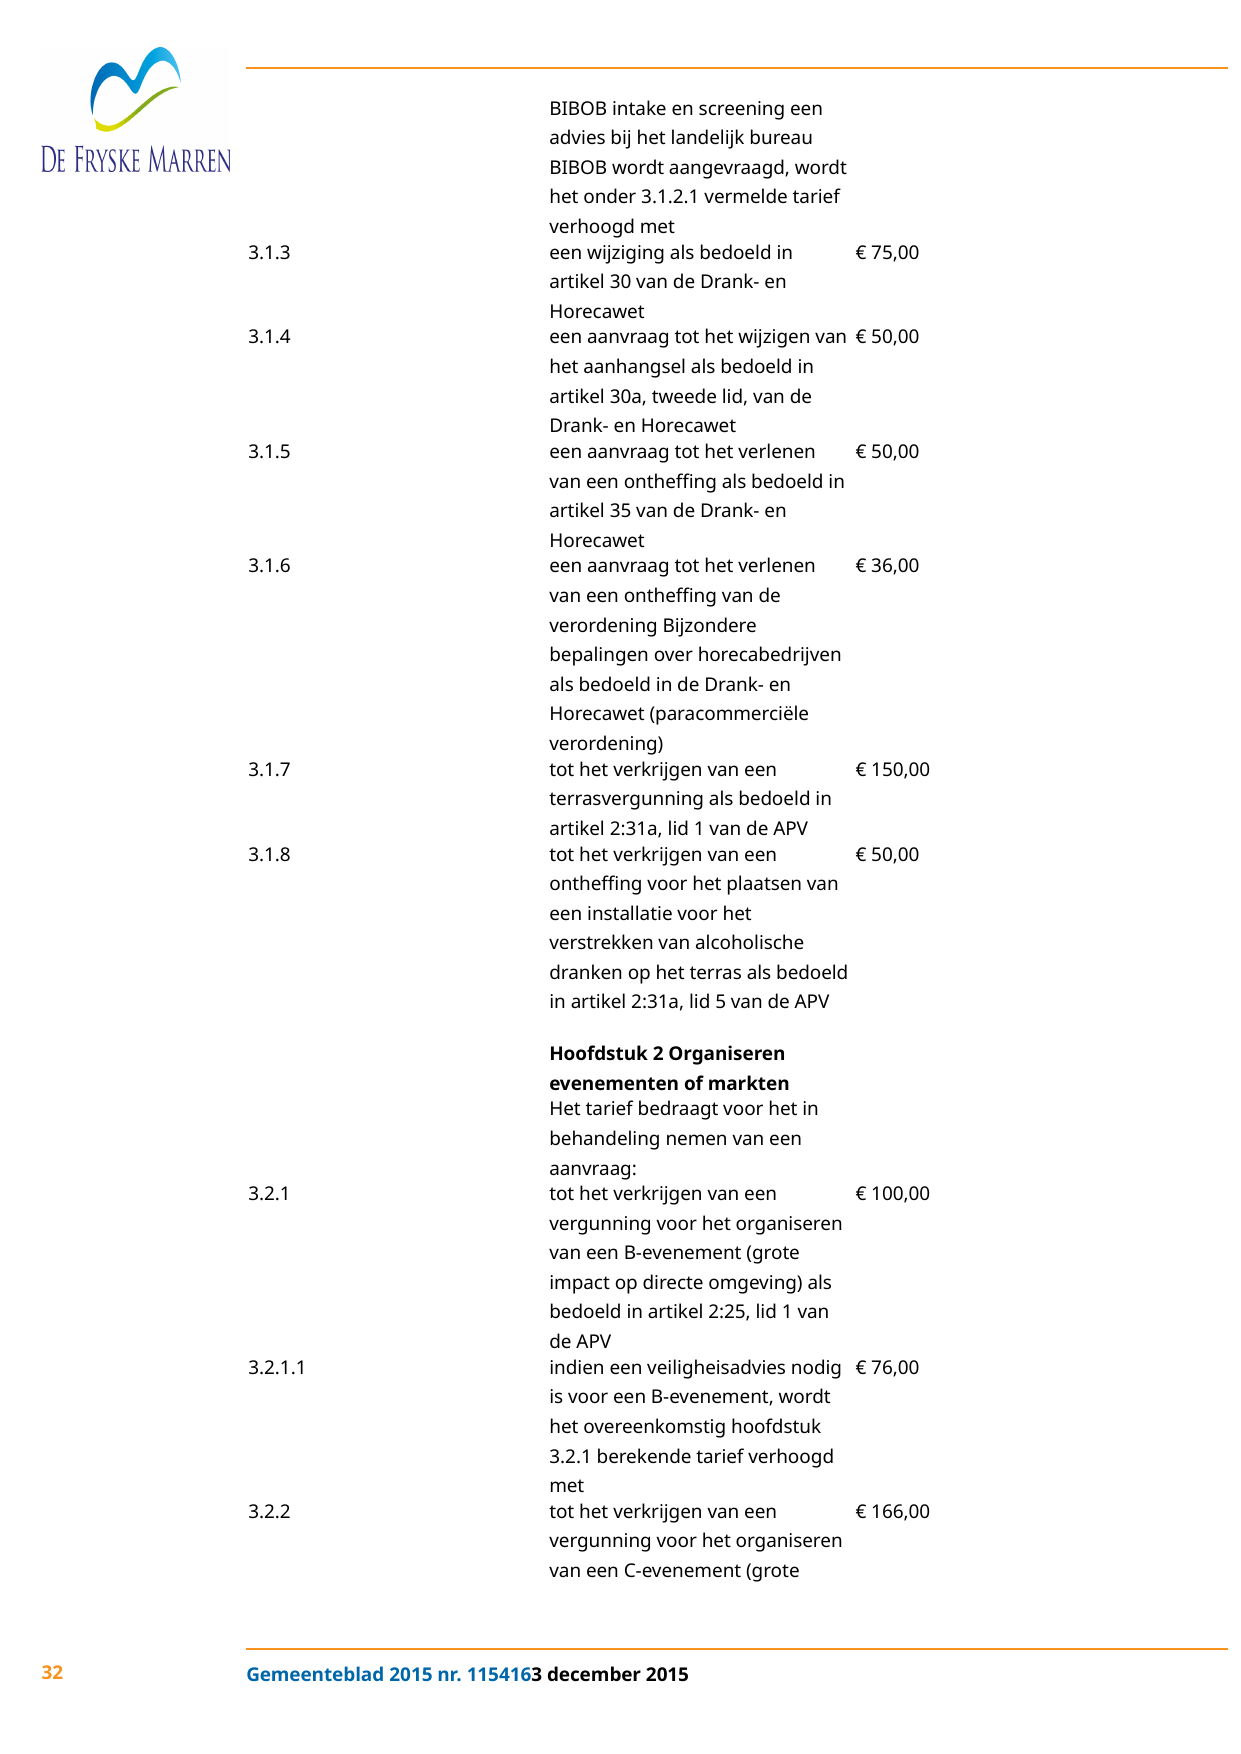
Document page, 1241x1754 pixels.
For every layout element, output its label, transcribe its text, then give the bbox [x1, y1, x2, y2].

table_cell [850, 1040, 1152, 1096]
table_cell tot het verkrijgen van een ontheffing voor het plaatsen van een installatie voor het verstrekken van alcoholische dranken op het terras als bedoeld in artikel 2:31a, lid 5 van de APV [549, 841, 850, 1014]
table_cell een aanvraag tot het verlenen van een ontheffing als bedoeld in artikel 35 van de Drank- en Horecawet [549, 438, 850, 553]
table_cell Het tarief bedraagt voor het in behandeling nemen van een aanvraag: [549, 1096, 850, 1180]
table_cell [248, 1096, 549, 1180]
table_cell 3.1.5 [248, 438, 549, 553]
table_cell 3.2.1 [248, 1180, 549, 1354]
table_cell 3.2.1.1 [248, 1354, 549, 1498]
table_cell € 150,00 [850, 756, 1152, 841]
table_cell € 100,00 [850, 1180, 1152, 1354]
table_cell [850, 95, 1152, 239]
table_cell [850, 1096, 1152, 1180]
table_cell € 75,00 [850, 239, 1152, 324]
table_cell € 50,00 [850, 438, 1152, 553]
table_cell tot het verkrijgen van een vergunning voor het organiseren van een B-evenement (grote impact op directe omgeving) als bedoeld in artikel 2:25, lid 1 van de APV [549, 1180, 850, 1354]
table_cell indien een veiligheisadvies nodig is voor een B-evenement, wordt het overeenkomstig hoofdstuk 3.2.1 berekende tarief verhoogd met [549, 1354, 850, 1498]
table_cell € 36,00 [850, 553, 1152, 756]
table_cell € 76,00 [850, 1354, 1152, 1498]
table_cell 3.1.3 [248, 239, 549, 324]
table_cell tot het verkrijgen van een terrasvergunning als bedoeld in artikel 2:31a, lid 1 van de APV [549, 756, 850, 841]
table_cell BIBOB intake en screening een advies bij het landelijk bureau BIBOB wordt aangevraagd, wordt het onder 3.1.2.1 vermelde tarief verhoogd met [549, 95, 850, 239]
table_cell tot het verkrijgen van een vergunning voor het organiseren van een C-evenement (grote [549, 1498, 850, 1583]
table_cell een aanvraag tot het wijzigen van het aanhangsel als bedoeld in artikel 30a, tweede lid, van de Drank- en Horecawet [549, 324, 850, 438]
table_cell Hoofdstuk 2 Organiseren evenementen of markten [549, 1040, 850, 1096]
table_cell 3.2.2 [248, 1498, 549, 1583]
table_cell 3.1.4 [248, 324, 549, 438]
table_cell € 50,00 [850, 841, 1152, 1014]
table_cell € 166,00 [850, 1498, 1152, 1583]
table_cell [248, 1040, 549, 1096]
table_cell [549, 1015, 850, 1040]
table_cell € 50,00 [850, 324, 1152, 438]
table_cell [248, 1015, 549, 1040]
table_cell 3.1.8 [248, 841, 549, 1014]
table_cell een wijziging als bedoeld in artikel 30 van de Drank- en Horecawet [549, 239, 850, 324]
table_cell 3.1.6 [248, 553, 549, 756]
picture [41, 47, 231, 172]
table_cell [248, 95, 549, 239]
table_cell [850, 1015, 1152, 1040]
table_cell 3.1.7 [248, 756, 549, 841]
table_cell een aanvraag tot het verlenen van een ontheffing van de verordening Bijzondere bepalingen over horecabedrijven als bedoeld in de Drank- en Horecawet (paracommerciële verordening) [549, 553, 850, 756]
